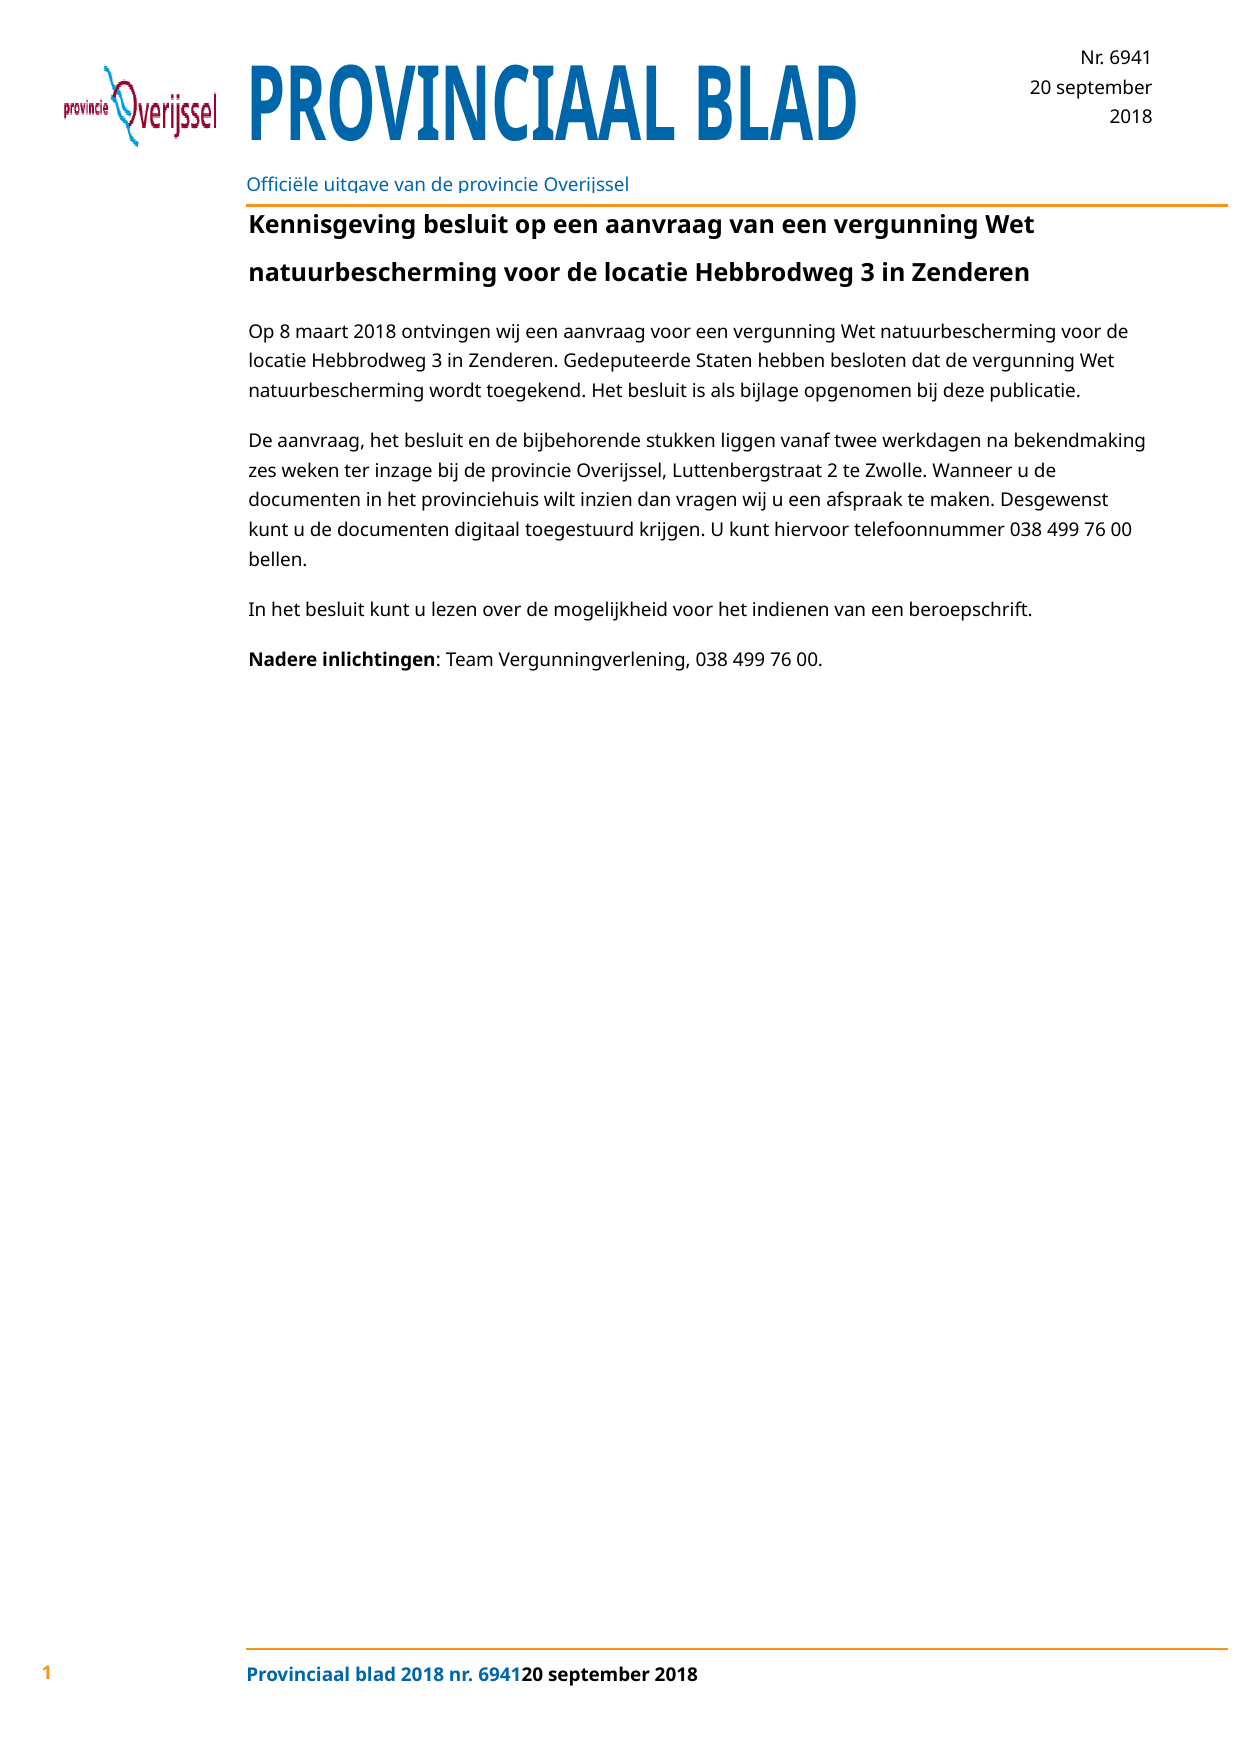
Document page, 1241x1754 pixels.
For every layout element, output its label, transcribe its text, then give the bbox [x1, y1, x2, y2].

text Nadere inlichtingen: Team Vergunningverlening, 038 499 76 00. [248, 647, 1152, 672]
text Op 8 maart 2018 ontvingen wij een aanvraag voor een vergunning Wet natuurbescherming voor de locatie Hebbrodweg 3 in Zenderen. Gedeputeerde Staten hebben besloten dat de vergunning Wet natuurbescherming wordt toegekend. Het besluit is als bijlage opgenomen bij deze publicatie. [248, 318, 1152, 403]
text De aanvraag, het besluit en de bijbehorende stukken liggen vanaf twee werkdagen na bekendmaking zes weken ter inzage bij de provincie Overijssel, Luttenbergstraat 2 te Zwolle. Wanneer u de documenten in het provinciehuis wilt inzien dan vragen wij u een afspraak te maken. Desgewenst kunt u de documenten digitaal toegestuurd krijgen. U kunt hiervoor telefoonnummer 038 499 76 00 bellen. [248, 427, 1152, 572]
text Kennisgeving besluit op een aanvraag van een vergunning Wet natuurbescherming voor de locatie Hebbrodweg 3 in Zenderen [248, 207, 1152, 288]
text In het besluit kunt u lezen over de mogelijkheid voor het indienen van een beroepschrift. [248, 596, 1152, 622]
picture [41, 47, 231, 172]
